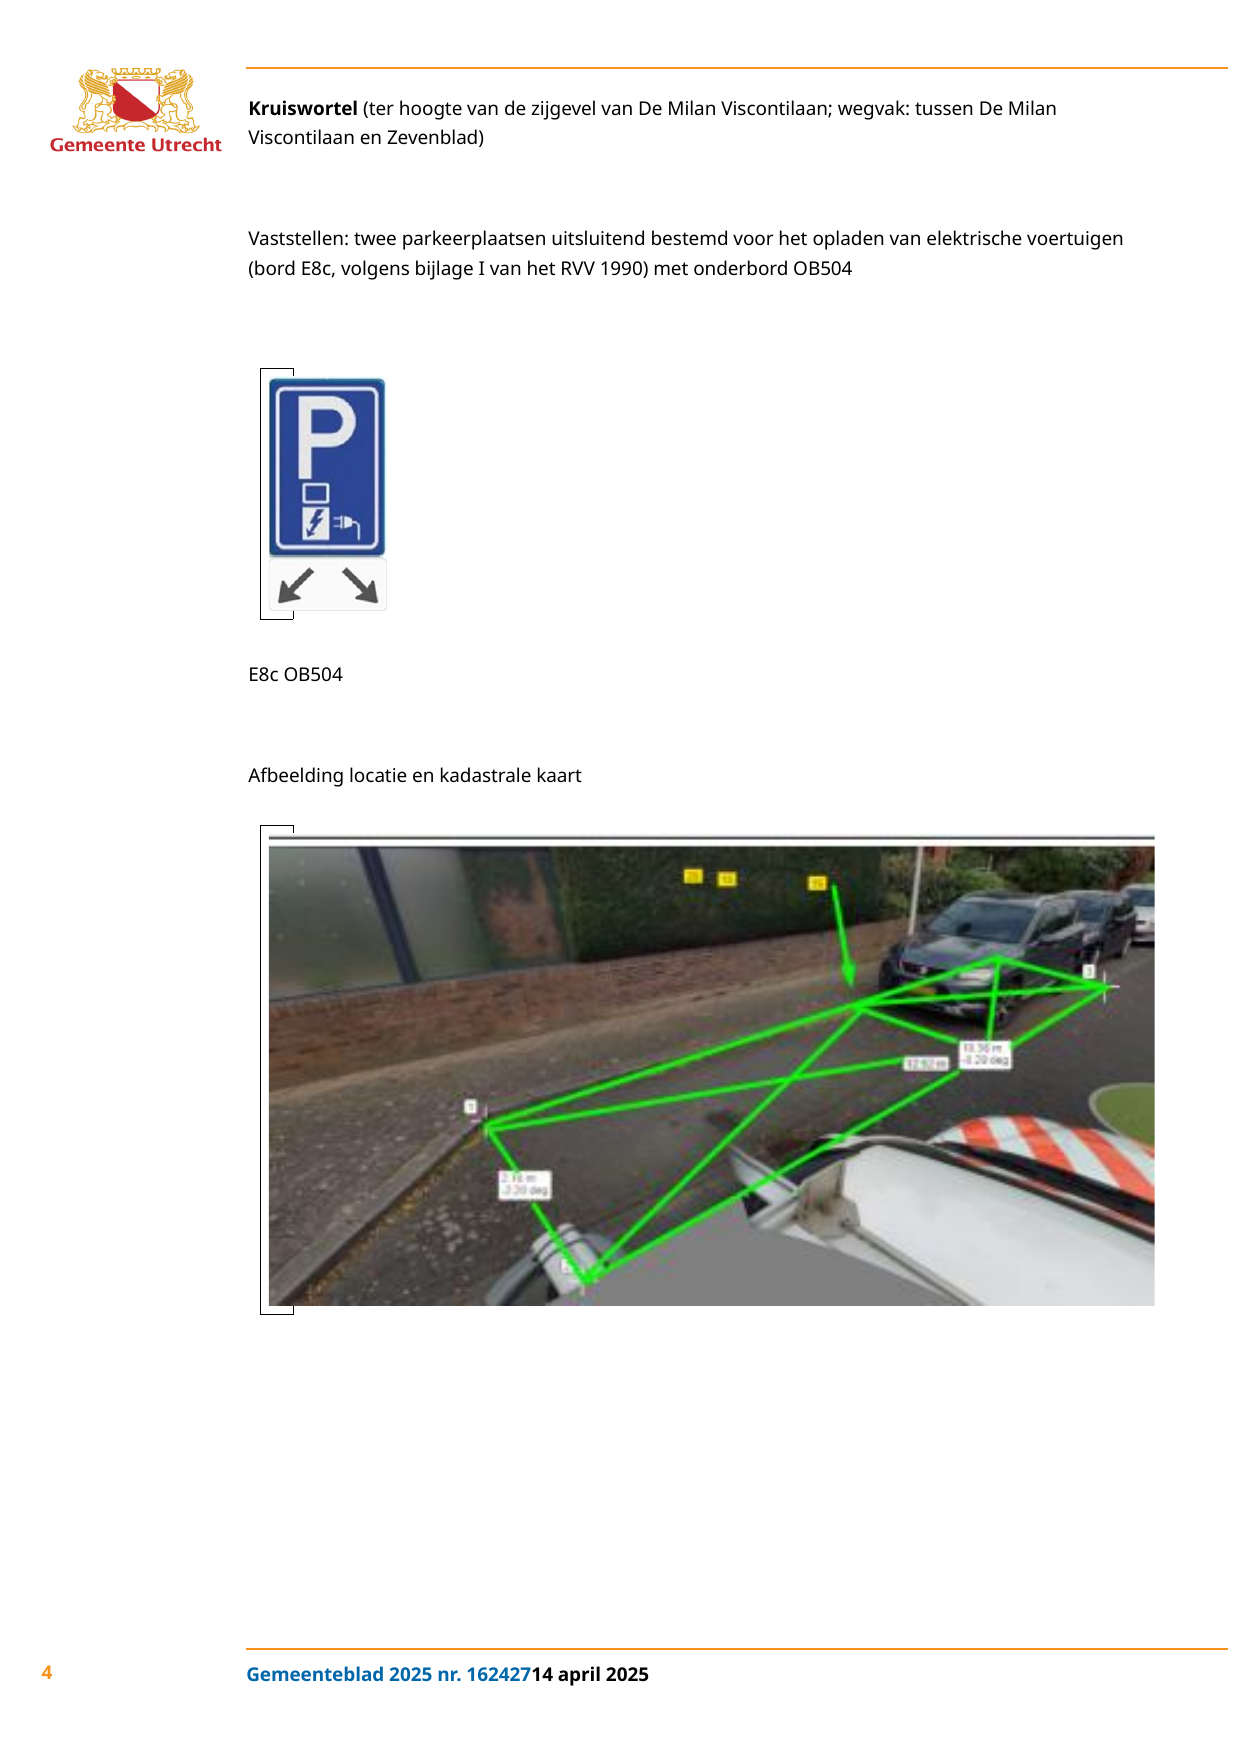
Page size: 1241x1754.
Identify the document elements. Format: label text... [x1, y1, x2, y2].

text Vaststellen: twee parkeerplaatsen uitsluitend bestemd voor het opladen van elektrische voertuigen (bord E8c, volgens bijlage I van het RVV 1990) met onderbord OB504 [248, 225, 1152, 281]
picture [268, 833, 1155, 1306]
text Afbeelding locatie en kadastrale kaart [248, 762, 1152, 788]
text E8c OB504 [248, 661, 1152, 687]
picture [41, 47, 231, 172]
picture [268, 376, 387, 611]
text Kruiswortel (ter hoogte van de zijgevel van De Milan Viscontilaan; wegvak: tussen De Milan Viscontilaan en Zevenblad) [248, 95, 1152, 150]
